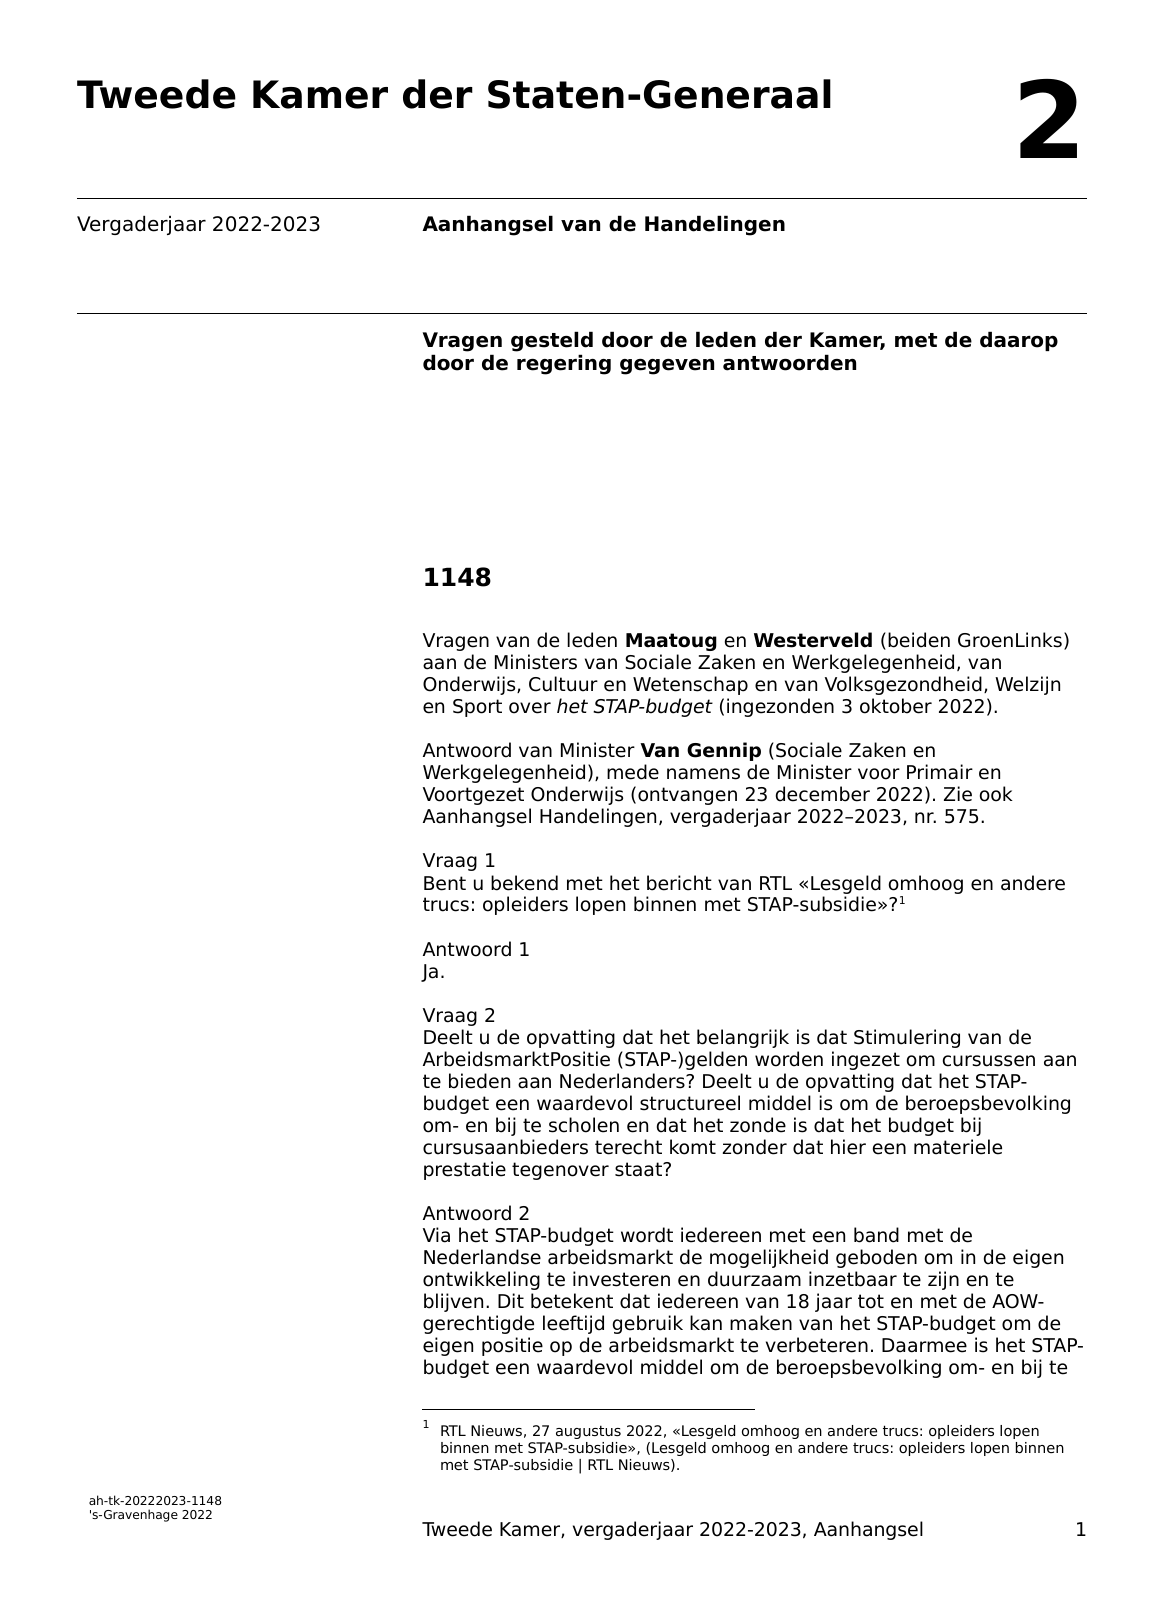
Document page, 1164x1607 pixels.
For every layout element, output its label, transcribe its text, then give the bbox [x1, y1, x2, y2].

table_header Tweede Kamer der Staten-Generaal [77, 59, 886, 198]
table_cell Aanhangsel van de Handelingen [422, 199, 1087, 313]
text Vraag 1 [422, 850, 1087, 872]
text Antwoord 1 [422, 938, 1087, 961]
text RTL Nieuws, 27 augustus 2022, «Lesgeld omhoog en andere trucs: opleiders lopen binnen met STAP-subsidie», (Lesgeld omhoog en andere trucs: opleiders lopen binnen met STAP-subsidie | RTL Nieuws). [422, 1418, 1087, 1474]
text Via het STAP-budget wordt iedereen met een band met de Nederlandse arbeidsmarkt de mogelijkheid geboden om in de eigen ontwikkeling te investeren en duurzaam inzetbaar te zijn en te blijven. Dit betekent dat iedereen van 18 jaar tot en met de AOW-gerechtigde leeftijd gebruik kan maken van het STAP-budget om de eigen positie op de arbeidsmarkt te verbeteren. Daarmee is het STAP-budget een waardevol middel om de beroepsbevolking om- en bij te [422, 1225, 1087, 1378]
table_cell Vergaderjaar 2022-2023 [77, 199, 422, 313]
table_cell Vragen gesteld door de leden der Kamer, met de daarop door de regering gegeven antwoorden [422, 314, 1087, 375]
text Antwoord 2 [422, 1203, 1087, 1225]
text Vragen van de leden Maatoug en Westerveld (beiden GroenLinks) aan de Ministers van Sociale Zaken en Werkgelegenheid, van Onderwijs, Cultuur en Wetenschap en van Volksgezondheid, Welzijn en Sport over het STAP-budget (ingezonden 3 oktober 2022). [422, 630, 1087, 718]
text Vraag 2 [422, 1005, 1087, 1027]
text Ja. [422, 961, 1087, 982]
table_header 2 [886, 59, 1087, 198]
text Deelt u de opvatting dat het belangrijk is dat Stimulering van de ArbeidsmarktPositie (STAP-)gelden worden ingezet om cursussen aan te bieden aan Nederlanders? Deelt u de opvatting dat het STAP-budget een waardevol structureel middel is om de beroepsbevolking om- en bij te scholen en dat het zonde is dat het budget bij cursusaanbieders terecht komt zonder dat hier een materiele prestatie tegenover staat? [422, 1027, 1087, 1181]
text Antwoord van Minister Van Gennip (Sociale Zaken en Werkgelegenheid), mede namens de Minister voor Primair en Voortgezet Onderwijs (ontvangen 23 december 2022). Zie ook Aanhangsel Handelingen, vergaderjaar 2022–2023, nr. 575. [422, 740, 1087, 828]
text 1148 [422, 563, 1087, 592]
text ah-tk-20222023-1148 [88, 1494, 323, 1508]
text 's-Gravenhage 2022 [88, 1508, 323, 1522]
text Bent u bekend met het bericht van RTL «Lesgeld omhoog en andere trucs: opleiders lopen binnen met STAP-subsidie»? [422, 872, 1087, 916]
table_cell [77, 314, 422, 375]
